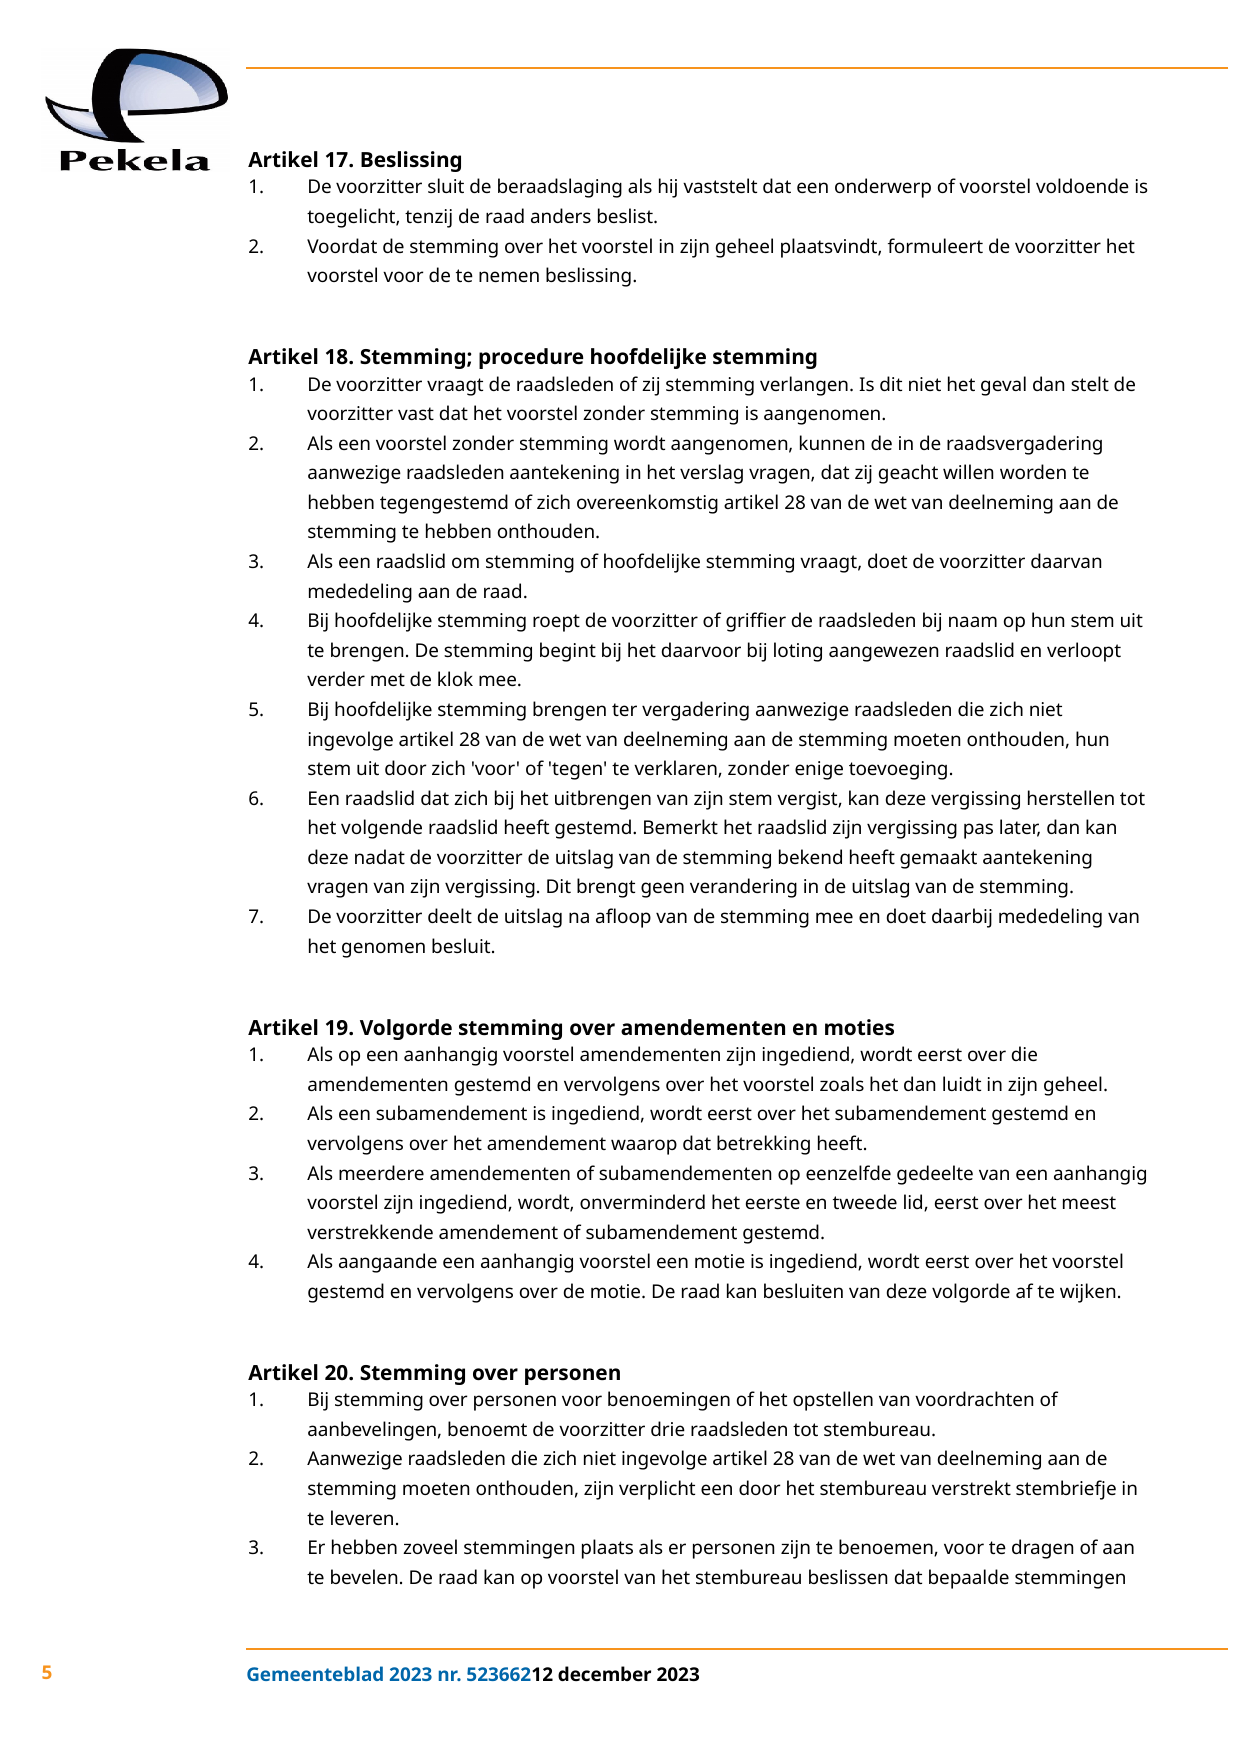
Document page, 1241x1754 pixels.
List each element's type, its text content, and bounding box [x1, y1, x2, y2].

list De voorzitter deelt de uitslag na afloop van de stemming mee en doet daarbij mededeling van het genomen besluit. [248, 903, 1152, 959]
list Een raadslid dat zich bij het uitbrengen van zijn stem vergist, kan deze vergissing herstellen tot het volgende raadslid heeft gestemd. Bemerkt het raadslid zijn vergissing pas later, dan kan deze nadat de voorzitter de uitslag van de stemming bekend heeft gemaakt aantekening vragen van zijn vergissing. Dit brengt geen verandering in de uitslag van de stemming. [248, 785, 1152, 899]
picture [41, 47, 231, 172]
list De voorzitter vraagt de raadsleden of zij stemming verlangen. Is dit niet het geval dan stelt de voorzitter vast dat het voorstel zonder stemming is aangenomen. [248, 371, 1152, 426]
list Aanwezige raadsleden die zich niet ingevolge artikel 28 van de wet van deelneming aan de stemming moeten onthouden, zijn verplicht een door het stembureau verstrekt stembriefje in te leveren. [248, 1446, 1152, 1531]
text Artikel 20. Stemming over personen [248, 1358, 1152, 1386]
list Bij stemming over personen voor benoemingen of het opstellen van voordrachten of aanbevelingen, benoemt de voorzitter drie raadsleden tot stembureau. [248, 1386, 1152, 1442]
list Voordat de stemming over het voorstel in zijn geheel plaatsvindt, formuleert de voorzitter het voorstel voor de te nemen beslissing. [248, 233, 1152, 288]
list Bij hoofdelijke stemming brengen ter vergadering aanwezige raadsleden die zich niet ingevolge artikel 28 van de wet van deelneming aan de stemming moeten onthouden, hun stem uit door zich 'voor' of 'tegen' te verklaren, zonder enige toevoeging. [248, 696, 1152, 781]
text Artikel 17. Beslissing [248, 145, 1152, 174]
text Artikel 18. Stemming; procedure hoofdelijke stemming [248, 342, 1152, 371]
list De voorzitter sluit de beraadslaging als hij vaststelt dat een onderwerp of voorstel voldoende is toegelicht, tenzij de raad anders beslist. [248, 174, 1152, 229]
list Als een voorstel zonder stemming wordt aangenomen, kunnen de in de raadsvergadering aanwezige raadsleden aantekening in het verslag vragen, dat zij geacht willen worden te hebben tegengestemd of zich overeenkomstig artikel 28 van de wet van deelneming aan de stemming te hebben onthouden. [248, 430, 1152, 544]
list Als meerdere amendementen of subamendementen op eenzelfde gedeelte van een aanhangig voorstel zijn ingediend, wordt, onverminderd het eerste en tweede lid, eerst over het meest verstrekkende amendement of subamendement gestemd. [248, 1160, 1152, 1244]
list Als aangaande een aanhangig voorstel een motie is ingediend, wordt eerst over het voorstel gestemd en vervolgens over de motie. De raad kan besluiten van deze volgorde af te wijken. [248, 1248, 1152, 1304]
text Artikel 19. Volgorde stemming over amendementen en moties [248, 1013, 1152, 1041]
list Als een raadslid om stemming of hoofdelijke stemming vraagt, doet de voorzitter daarvan mededeling aan de raad. [248, 548, 1152, 604]
list Er hebben zoveel stemmingen plaats als er personen zijn te benoemen, voor te dragen of aan te bevelen. De raad kan op voorstel van het stembureau beslissen dat bepaalde stemmingen [248, 1534, 1152, 1590]
list Als op een aanhangig voorstel amendementen zijn ingediend, wordt eerst over die amendementen gestemd en vervolgens over het voorstel zoals het dan luidt in zijn geheel. [248, 1041, 1152, 1097]
list Als een subamendement is ingediend, wordt eerst over het subamendement gestemd en vervolgens over het amendement waarop dat betrekking heeft. [248, 1101, 1152, 1156]
list Bij hoofdelijke stemming roept de voorzitter of griffier de raadsleden bij naam op hun stem uit te brengen. De stemming begint bij het daarvoor bij loting aangewezen raadslid en verloopt verder met de klok mee. [248, 607, 1152, 692]
